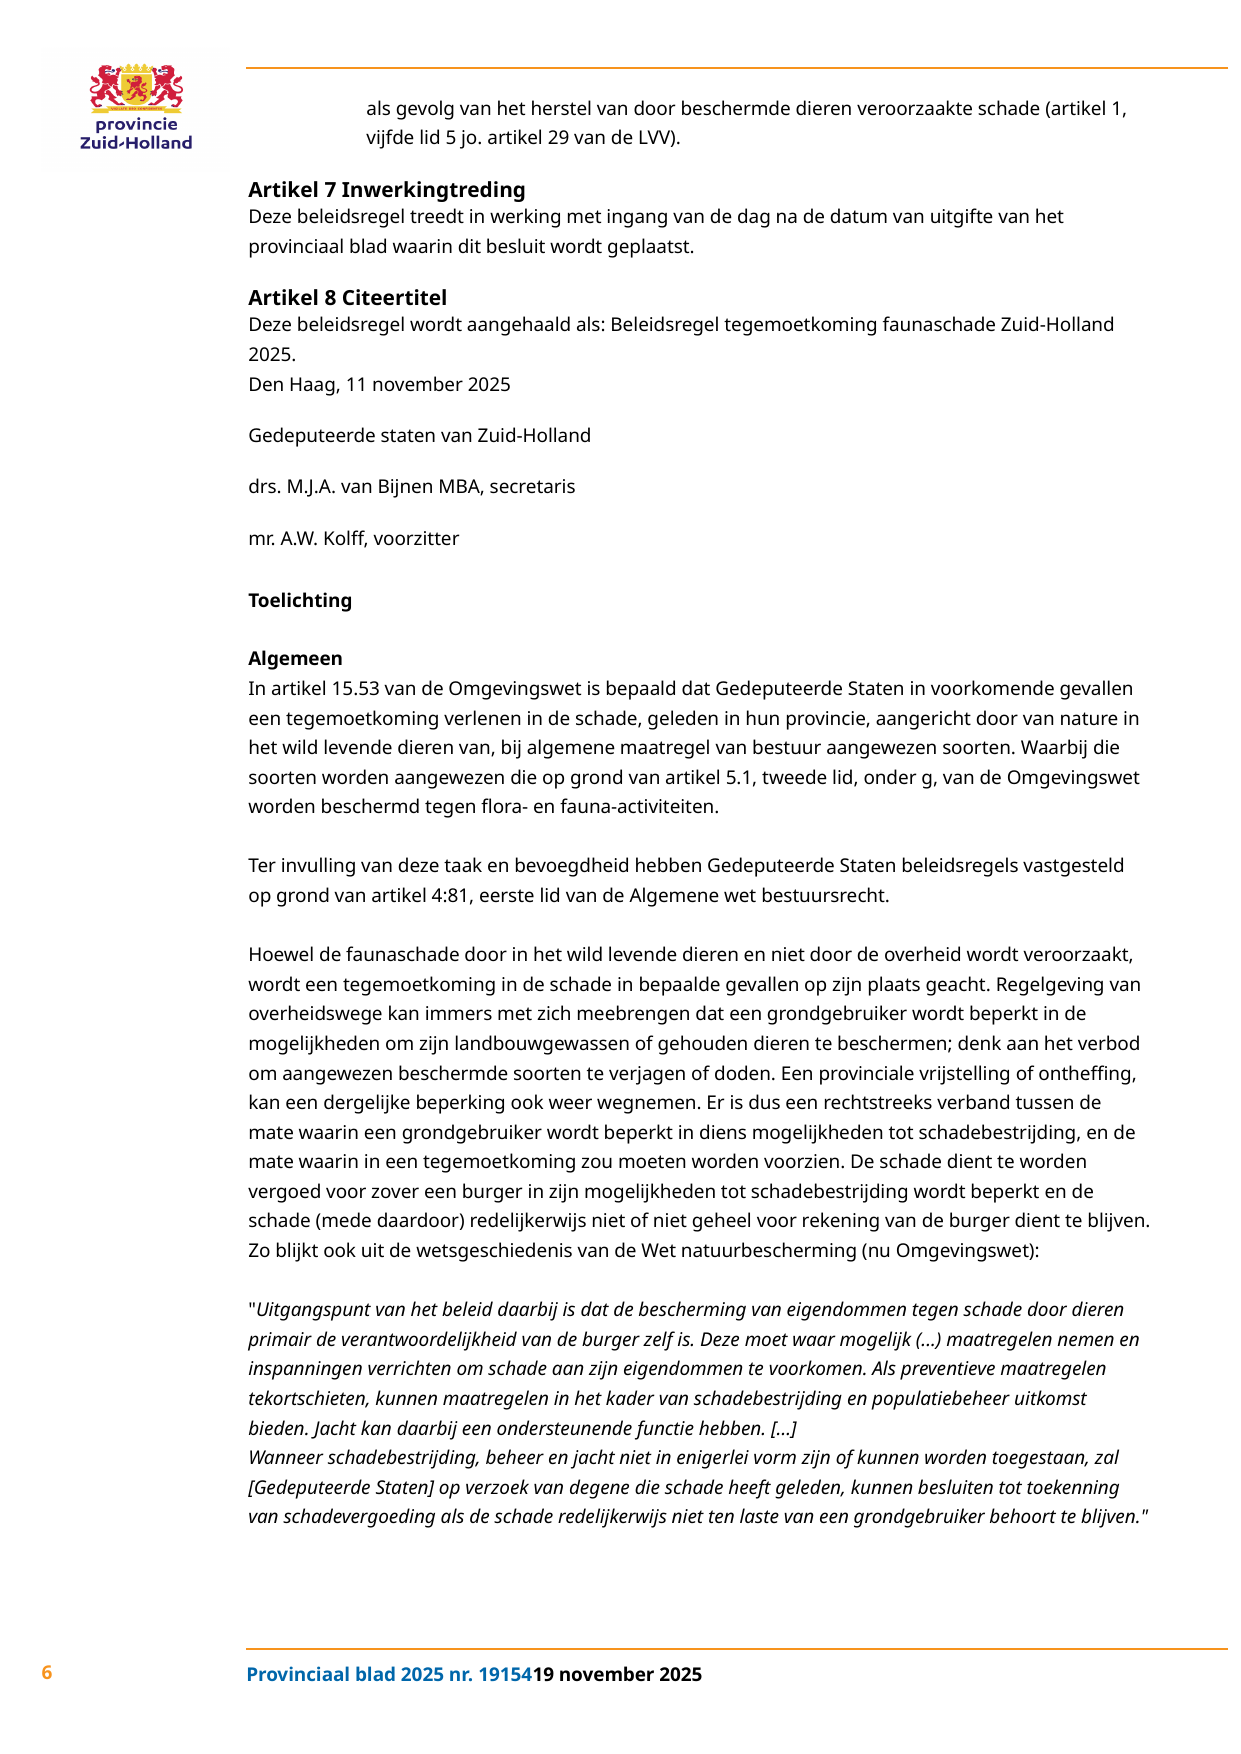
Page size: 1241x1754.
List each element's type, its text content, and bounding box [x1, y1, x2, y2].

text Den Haag, 11 november 2025 [248, 371, 1152, 397]
text Ter invulling van deze taak en bevoegdheid hebben Gedeputeerde Staten beleidsregels vastgesteld op grond van artikel 4:81, eerste lid van de Algemene wet bestuursrecht. [248, 853, 1152, 908]
text Wanneer schadebestrijding, beheer en jacht niet in enigerlei vorm zijn of kunnen worden toegestaan, zal [Gedeputeerde Staten] op verzoek van degene die schade heeft geleden, kunnen besluiten tot toekenning van schadevergoeding als de schade redelijkerwijs niet ten laste van een grondgebruiker behoort te blijven." [248, 1444, 1152, 1529]
text Deze beleidsregel wordt aangehaald als: Beleidsregel tegemoetkoming faunaschade Zuid-Holland 2025. [248, 312, 1152, 367]
text Artikel 7 Inwerkingtreding [248, 175, 1152, 203]
text Deze beleidsregel treedt in werking met ingang van de dag na de datum van uitgifte van het provinciaal blad waarin dit besluit wordt geplaatst. [248, 203, 1152, 258]
list als gevolg van het herstel van door beschermde dieren veroorzaakte schade (artikel 1, vijfde lid 5 jo. artikel 29 van de LVV). [307, 95, 1152, 150]
text In artikel 15.53 van de Omgevingswet is bepaald dat Gedeputeerde Staten in voorkomende gevallen een tegemoetkoming verlenen in de schade, geleden in hun provincie, aangericht door van nature in het wild levende dieren van, bij algemene maatregel van bestuur aangewezen soorten. Waarbij die soorten worden aangewezen die op grond van artikel 5.1, tweede lid, onder g, van de Omgevingswet worden beschermd tegen flora- en fauna-activiteiten. [248, 675, 1152, 819]
text "Uitgangspunt van het beleid daarbij is dat de bescherming van eigendommen tegen schade door dieren primair de verantwoordelijkheid van de burger zelf is. Deze moet waar mogelijk (...) maatregelen nemen en inspanningen verrichten om schade aan zijn eigendommen te voorkomen. Als preventieve maatregelen tekortschieten, kunnen maatregelen in het kader van schadebestrijding en populatiebeheer uitkomst bieden. Jacht kan daarbij een ondersteunende functie hebben. […] [248, 1296, 1152, 1440]
text Artikel 8 Citeertitel [248, 283, 1152, 312]
text Algemeen [248, 646, 1152, 671]
text Toelichting [248, 577, 1152, 616]
picture [41, 47, 231, 172]
text Hoewel de faunaschade door in het wild levende dieren en niet door de overheid wordt veroorzaakt, wordt een tegemoetkoming in de schade in bepaalde gevallen op zijn plaats geacht. Regelgeving van overheidswege kan immers met zich meebrengen dat een grondgebruiker wordt beperkt in de mogelijkheden om zijn landbouwgewassen of gehouden dieren te beschermen; denk aan het verbod om aangewezen beschermde soorten te verjagen of doden. Een provinciale vrijstelling of ontheffing, kan een dergelijke beperking ook weer wegnemen. Er is dus een rechtstreeks verband tussen de mate waarin een grondgebruiker wordt beperkt in diens mogelijkheden tot schadebestrijding, en de mate waarin in een tegemoetkoming zou moeten worden voorzien. De schade dient te worden vergoed voor zover een burger in zijn mogelijkheden tot schadebestrijding wordt beperkt en de schade (mede daardoor) redelijkerwijs niet of niet geheel voor rekening van de burger dient te blijven. Zo blijkt ook uit de wetsgeschiedenis van de Wet natuurbescherming (nu Omgevingswet): [248, 941, 1152, 1263]
text drs. M.J.A. van Bijnen MBA, secretaris [248, 474, 1152, 499]
text mr. A.W. Kolff, voorzitter [248, 525, 1152, 551]
text Gedeputeerde staten van Zuid-Holland [248, 422, 1152, 448]
